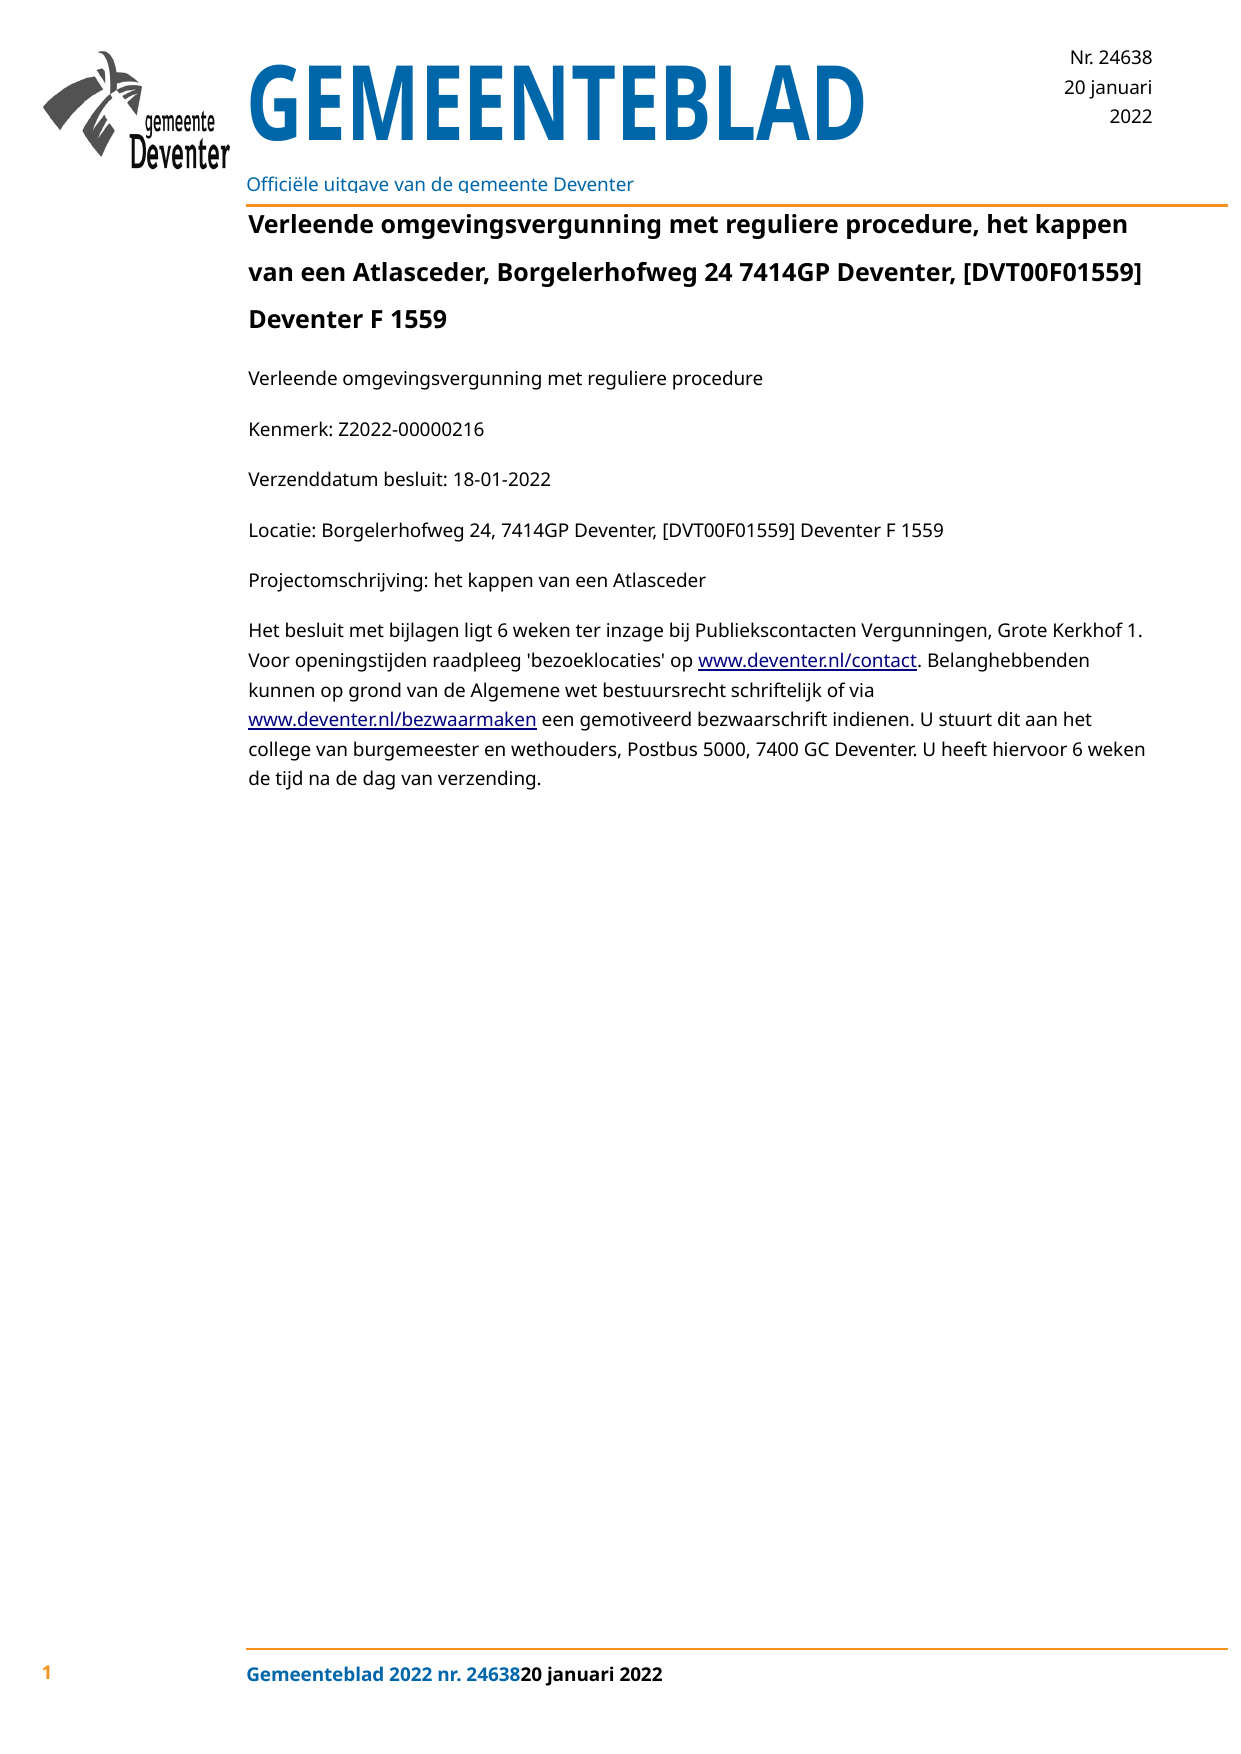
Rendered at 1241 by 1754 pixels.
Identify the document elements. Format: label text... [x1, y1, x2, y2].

text Projectomschrijving: het kappen van een Atlasceder [248, 567, 1152, 593]
text Verzenddatum besluit: 18-01-2022 [248, 466, 1152, 492]
text Verleende omgevingsvergunning met reguliere procedure [248, 366, 1152, 391]
text Het besluit met bijlagen ligt 6 weken ter inzage bij Publiekscontacten Vergunningen, Grote Kerkhof 1. Voor openingstijden raadpleeg 'bezoeklocaties' op www.deventer.nl/contact. Belanghebbenden kunnen op grond van de Algemene wet bestuursrecht schriftelijk of via www.deventer.nl/bezwaarmaken een gemotiveerd bezwaarschrift indienen. U stuurt dit aan het college van burgemeester en wethouders, Postbus 5000, 7400 GC Deventer. U heeft hiervoor 6 weken de tijd na de dag van verzending. [248, 618, 1152, 791]
text Verleende omgevingsvergunning met reguliere procedure, het kappen van een Atlasceder, Borgelerhofweg 24 7414GP Deventer, [DVT00F01559] Deventer F 1559 [248, 207, 1152, 336]
text Kenmerk: Z2022-00000216 [248, 416, 1152, 442]
text Locatie: Borgelerhofweg 24, 7414GP Deventer, [DVT00F01559] Deventer F 1559 [248, 517, 1152, 542]
picture [41, 47, 231, 172]
